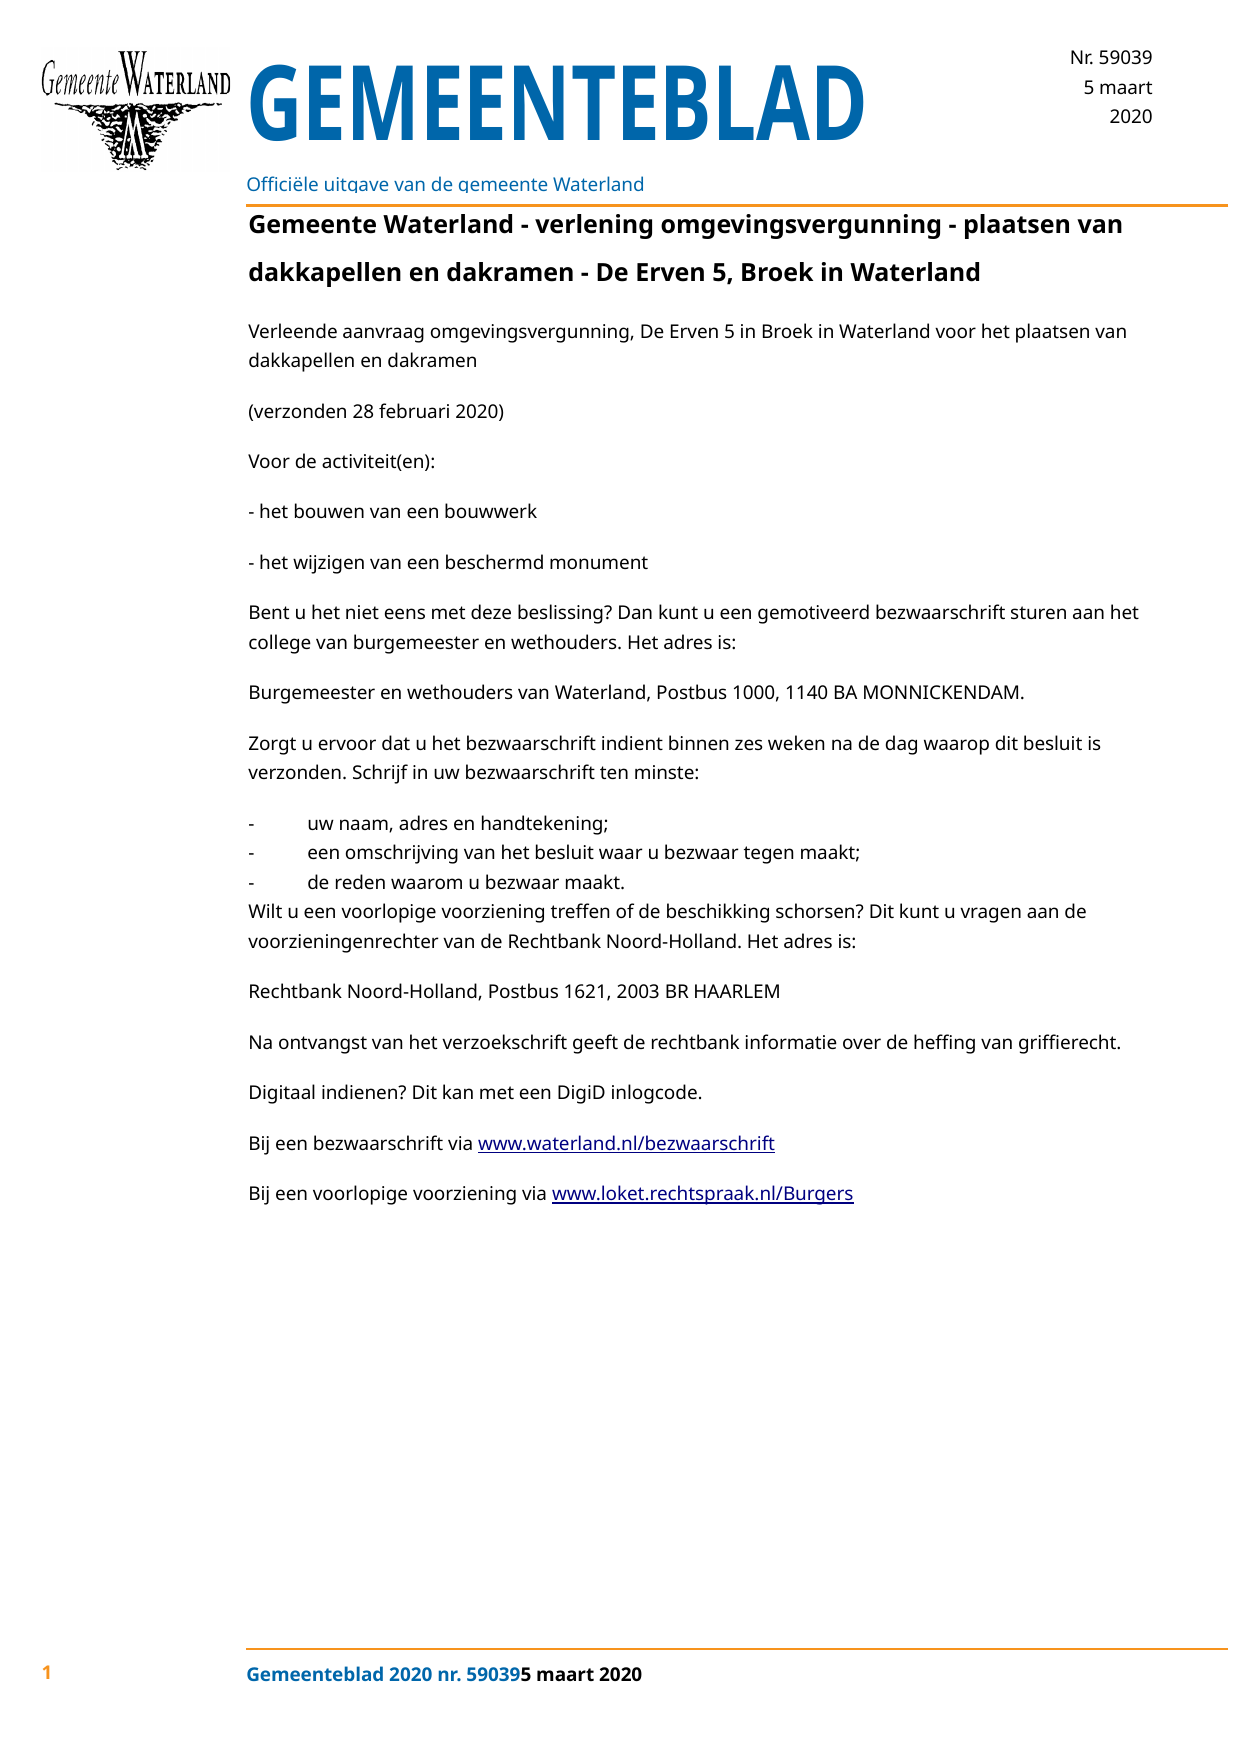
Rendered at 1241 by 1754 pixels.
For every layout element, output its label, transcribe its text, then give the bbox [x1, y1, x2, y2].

text Burgemeester en wethouders van Waterland, Postbus 1000, 1140 BA MONNICKENDAM. [248, 679, 1152, 705]
text Gemeente Waterland - verlening omgevingsvergunning - plaatsen van dakkapellen en dakramen - De Erven 5, Broek in Waterland [248, 207, 1152, 288]
list de reden waarom u bezwaar maakt. [248, 869, 1152, 895]
text - het wijzigen van een beschermd monument [248, 549, 1152, 575]
text Zorgt u ervoor dat u het bezwaarschrift indient binnen zes weken na de dag waarop dit besluit is verzonden. Schrijf in uw bezwaarschrift ten minste: [248, 730, 1152, 785]
text Verleende aanvraag omgevingsvergunning, De Erven 5 in Broek in Waterland voor het plaatsen van dakkapellen en dakramen [248, 318, 1152, 373]
text Rechtbank Noord-Holland, Postbus 1621, 2003 BR HAARLEM [248, 979, 1152, 1004]
text Voor de activiteit(en): [248, 448, 1152, 474]
text (verzonden 28 februari 2020) [248, 398, 1152, 424]
list een omschrijving van het besluit waar u bezwaar tegen maakt; [248, 839, 1152, 865]
text Bent u het niet eens met deze beslissing? Dan kunt u een gemotiveerd bezwaarschrift sturen aan het college van burgemeester en wethouders. Het adres is: [248, 599, 1152, 655]
text Na ontvangst van het verzoekschrift geeft de rechtbank informatie over de heffing van griffierecht. [248, 1029, 1152, 1055]
text Digitaal indienen? Dit kan met een DigiD inlogcode. [248, 1079, 1152, 1105]
text Bij een bezwaarschrift via www.waterland.nl/bezwaarschrift [248, 1130, 1152, 1156]
list uw naam, adres en handtekening; [248, 810, 1152, 836]
text - het bouwen van een bouwwerk [248, 499, 1152, 524]
text Wilt u een voorlopige voorziening treffen of de beschikking schorsen? Dit kunt u vragen aan de voorzieningenrechter van de Rechtbank Noord-Holland. Het adres is: [248, 899, 1152, 954]
text Bij een voorlopige voorziening via www.loket.rechtspraak.nl/Burgers [248, 1180, 1152, 1206]
picture [41, 47, 231, 172]
